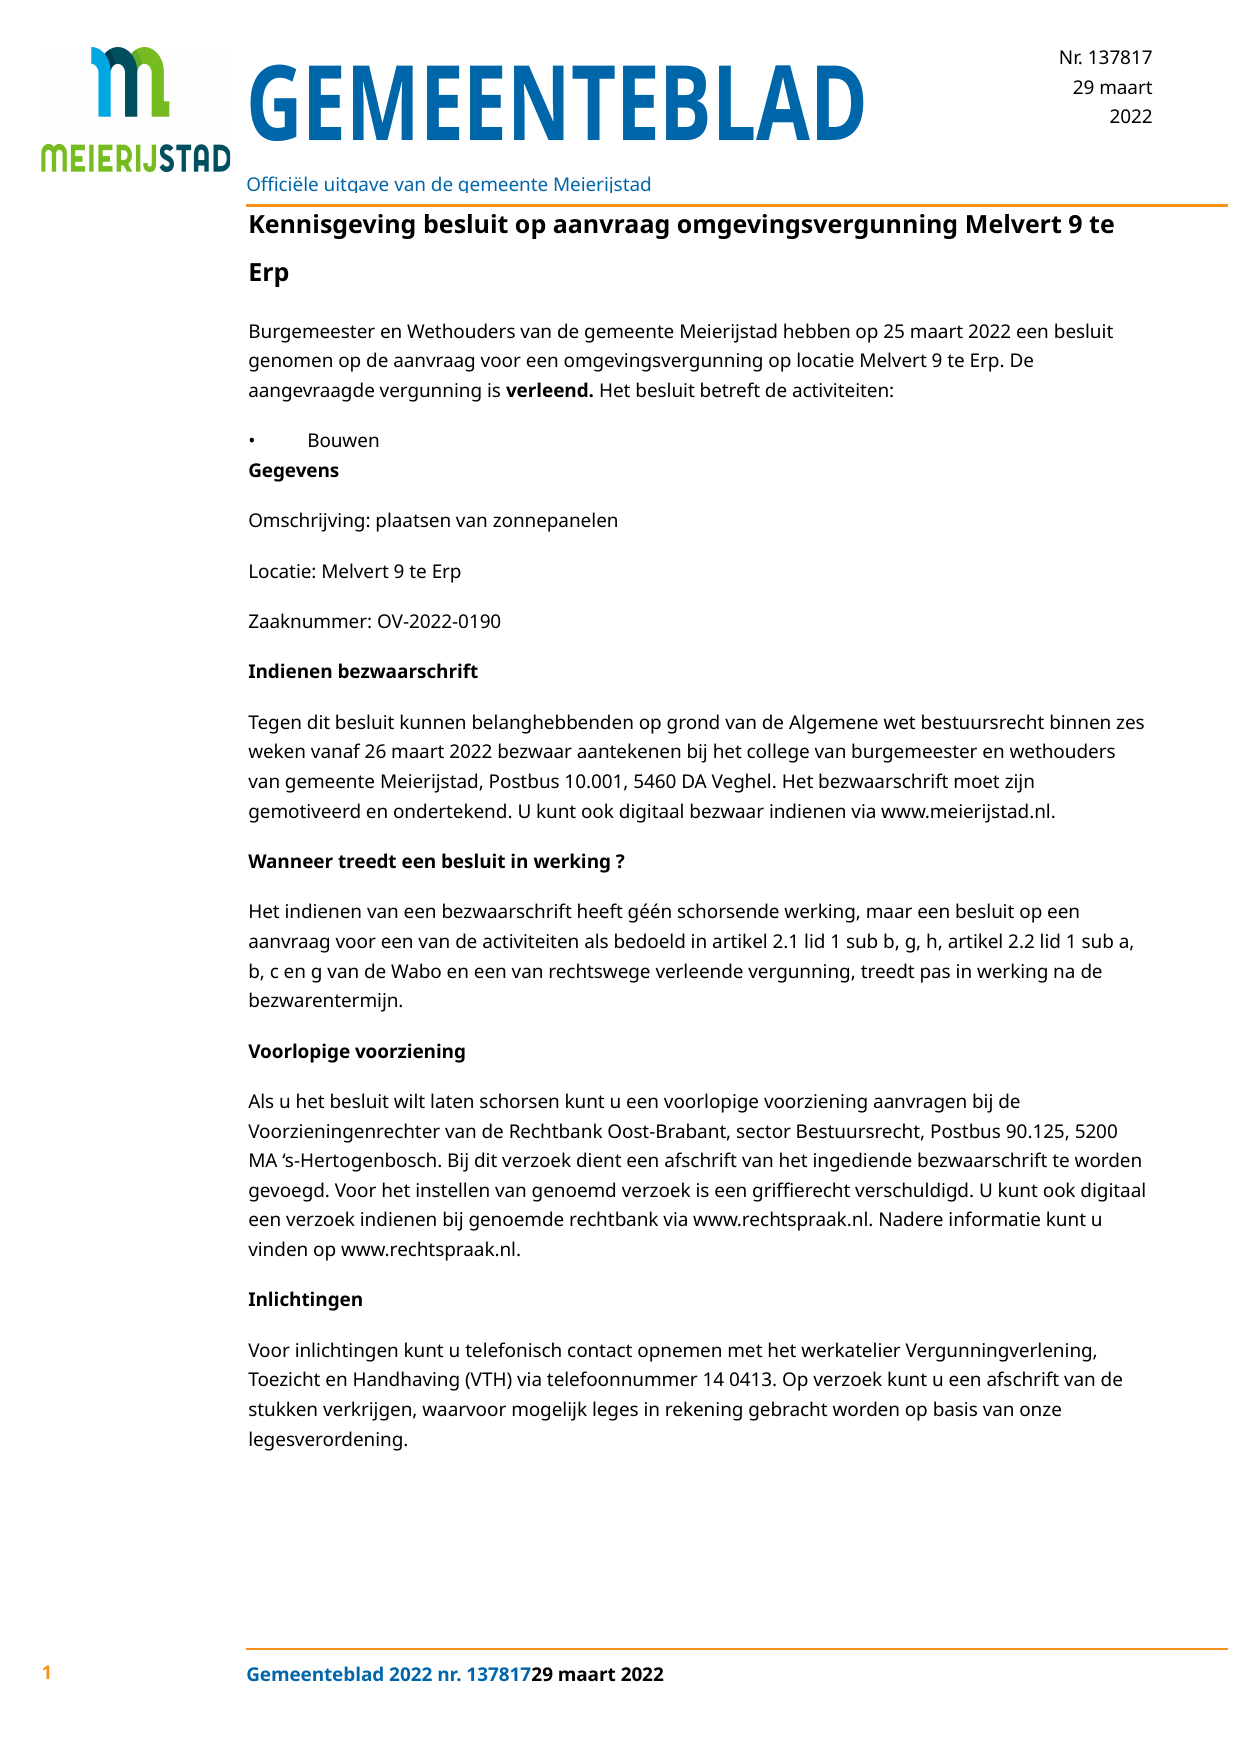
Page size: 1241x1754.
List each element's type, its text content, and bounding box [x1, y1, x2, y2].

text Zaaknummer: OV-2022-0190 [248, 608, 1152, 634]
text Als u het besluit wilt laten schorsen kunt u een voorlopige voorziening aanvragen bij de Voorzieningenrechter van de Rechtbank Oost-Brabant, sector Bestuursrecht, Postbus 90.125, 5200 MA ‘s-Hertogenbosch. Bij dit verzoek dient een afschrift van het ingediende bezwaarschrift te worden gevoegd. Voor het instellen van genoemd verzoek is een griffierecht verschuldigd. U kunt ook digitaal een verzoek indienen bij genoemde rechtbank via www.rechtspraak.nl. Nadere informatie kunt u vinden op www.rechtspraak.nl. [248, 1088, 1152, 1262]
text Indienen bezwaarschrift [248, 659, 1152, 684]
text Locatie: Melvert 9 te Erp [248, 558, 1152, 584]
text Voor inlichtingen kunt u telefonisch contact opnemen met het werkatelier Vergunningverlening, Toezicht en Handhaving (VTH) via telefoonnummer 14 0413. Op verzoek kunt u een afschrift van de stukken verkrijgen, waarvoor mogelijk leges in rekening gebracht worden op basis van onze legesverordening. [248, 1337, 1152, 1452]
text Kennisgeving besluit op aanvraag omgevingsvergunning Melvert 9 te Erp [248, 207, 1152, 288]
text Burgemeester en Wethouders van de gemeente Meierijstad hebben op 25 maart 2022 een besluit genomen op de aanvraag voor een omgevingsvergunning op locatie Melvert 9 te Erp. De aangevraagde vergunning is verleend. Het besluit betreft de activiteiten: [248, 318, 1152, 403]
text Wanneer treedt een besluit in werking ? [248, 848, 1152, 874]
text Het indienen van een bezwaarschrift heeft géén schorsende werking, maar een besluit op een aanvraag voor een van de activiteiten als bedoeld in artikel 2.1 lid 1 sub b, g, h, artikel 2.2 lid 1 sub a, b, c en g van de Wabo en een van rechtswege verleende vergunning, treedt pas in werking na de bezwarentermijn. [248, 899, 1152, 1013]
text Omschrijving: plaatsen van zonnepanelen [248, 507, 1152, 533]
text Gegevens [248, 457, 1152, 483]
text Tegen dit besluit kunnen belanghebbenden op grond van de Algemene wet bestuursrecht binnen zes weken vanaf 26 maart 2022 bezwaar aantekenen bij het college van burgemeester en wethouders van gemeente Meierijstad, Postbus 10.001, 5460 DA Veghel. Het bezwaarschrift moet zijn gemotiveerd en ondertekend. U kunt ook digitaal bezwaar indienen via www.meierijstad.nl. [248, 709, 1152, 824]
text Inlichtingen [248, 1287, 1152, 1312]
picture [41, 47, 231, 172]
text Voorlopige voorziening [248, 1038, 1152, 1064]
list Bouwen [248, 427, 1152, 453]
